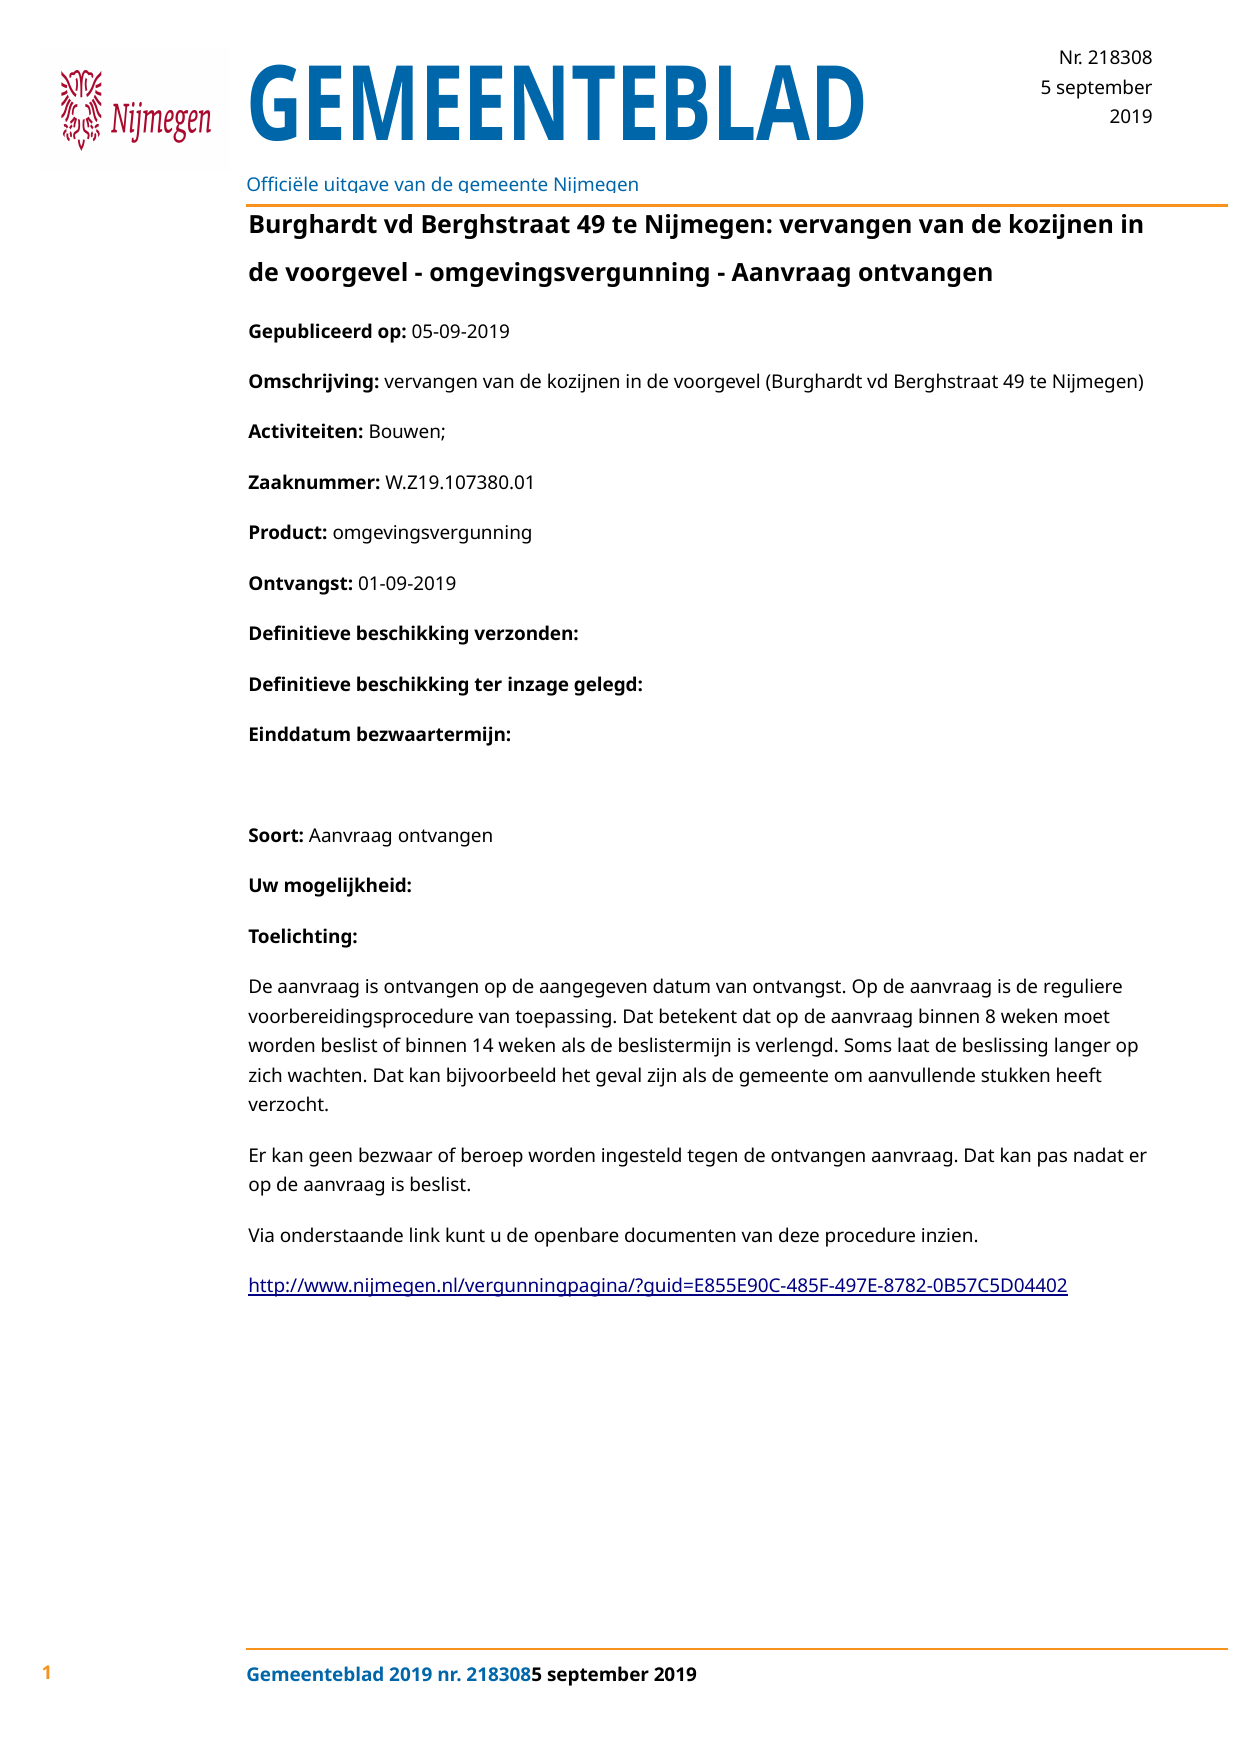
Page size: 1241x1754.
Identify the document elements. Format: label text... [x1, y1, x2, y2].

text Er kan geen bezwaar of beroep worden ingesteld tegen de ontvangen aanvraag. Dat kan pas nadat er op de aanvraag is beslist. [248, 1142, 1152, 1197]
text De aanvraag is ontvangen op de aangegeven datum van ontvangst. Op de aanvraag is de reguliere voorbereidingsprocedure van toepassing. Dat betekent dat op de aanvraag binnen 8 weken moet worden beslist of binnen 14 weken als de beslistermijn is verlengd. Soms laat de beslissing langer op zich wachten. Dat kan bijvoorbeeld het geval zijn als de gemeente om aanvullende stukken heeft verzocht. [248, 973, 1152, 1117]
text Einddatum bezwaartermijn: [248, 721, 1152, 747]
text Definitieve beschikking ter inzage gelegd: [248, 671, 1152, 697]
text Uw mogelijkheid: [248, 872, 1152, 898]
text Gepubliceerd op: 05-09-2019 [248, 318, 1152, 344]
text Toelichting: [248, 923, 1152, 949]
text Burghardt vd Berghstraat 49 te Nijmegen: vervangen van de kozijnen in de voorgevel - omgevingsvergunning - Aanvraag ontvangen [248, 207, 1152, 288]
text Activiteiten: Bouwen; [248, 419, 1152, 444]
text Via onderstaande link kunt u de openbare documenten van deze procedure inzien. [248, 1222, 1152, 1248]
picture [41, 47, 231, 172]
text Definitieve beschikking verzonden: [248, 620, 1152, 646]
text http://www.nijmegen.nl/vergunningpagina/?guid=E855E90C-485F-497E-8782-0B57C5D04402 [248, 1272, 1152, 1298]
text Soort: Aanvraag ontvangen [248, 822, 1152, 848]
text Product: omgevingsvergunning [248, 519, 1152, 545]
text Ontvangst: 01-09-2019 [248, 570, 1152, 596]
text Omschrijving: vervangen van de kozijnen in de voorgevel (Burghardt vd Berghstraat 49 te Nijmegen) [248, 368, 1152, 394]
text Zaaknummer: W.Z19.107380.01 [248, 469, 1152, 495]
